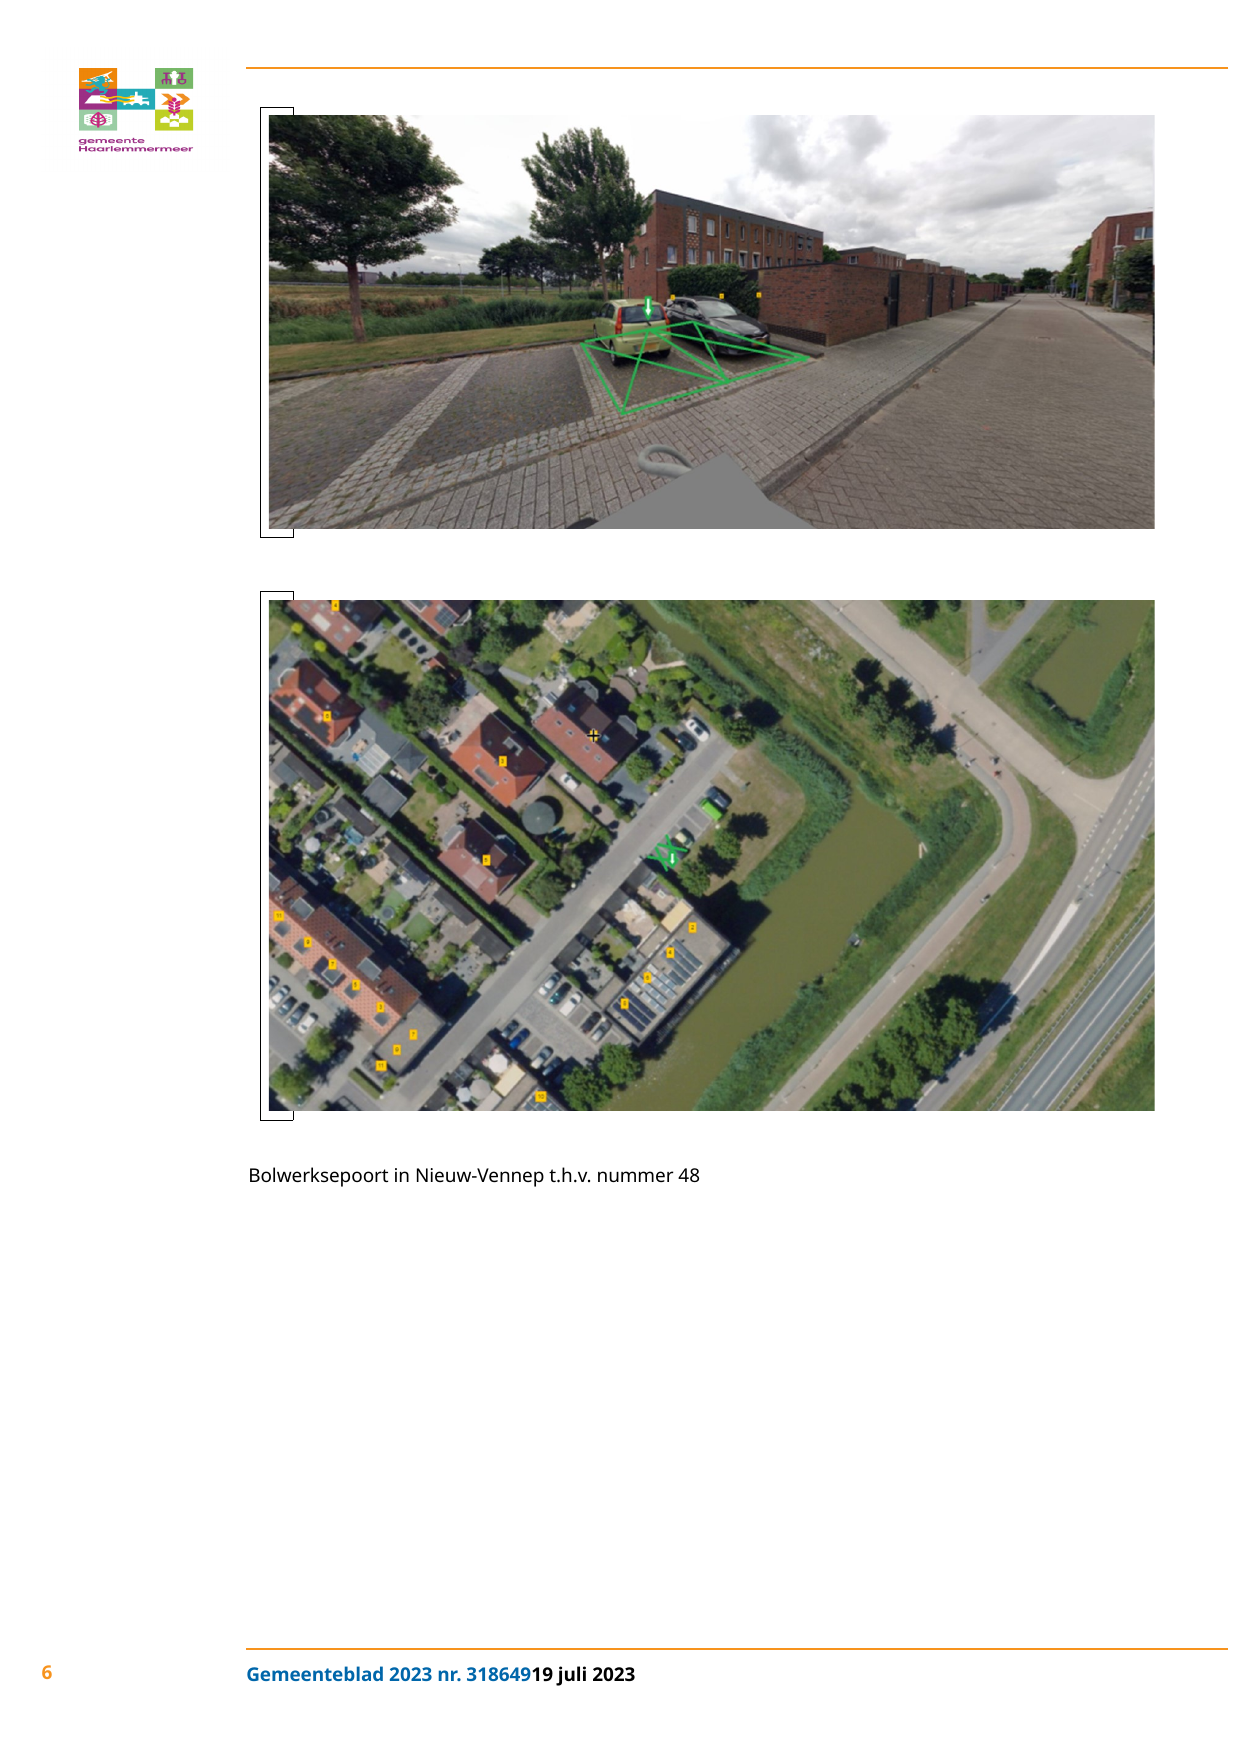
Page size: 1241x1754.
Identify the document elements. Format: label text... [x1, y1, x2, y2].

picture [268, 600, 1155, 1111]
text Bolwerksepoort in Nieuw-Vennep t.h.v. nummer 48 [248, 1162, 1152, 1187]
picture [41, 47, 231, 172]
picture [268, 115, 1155, 529]
